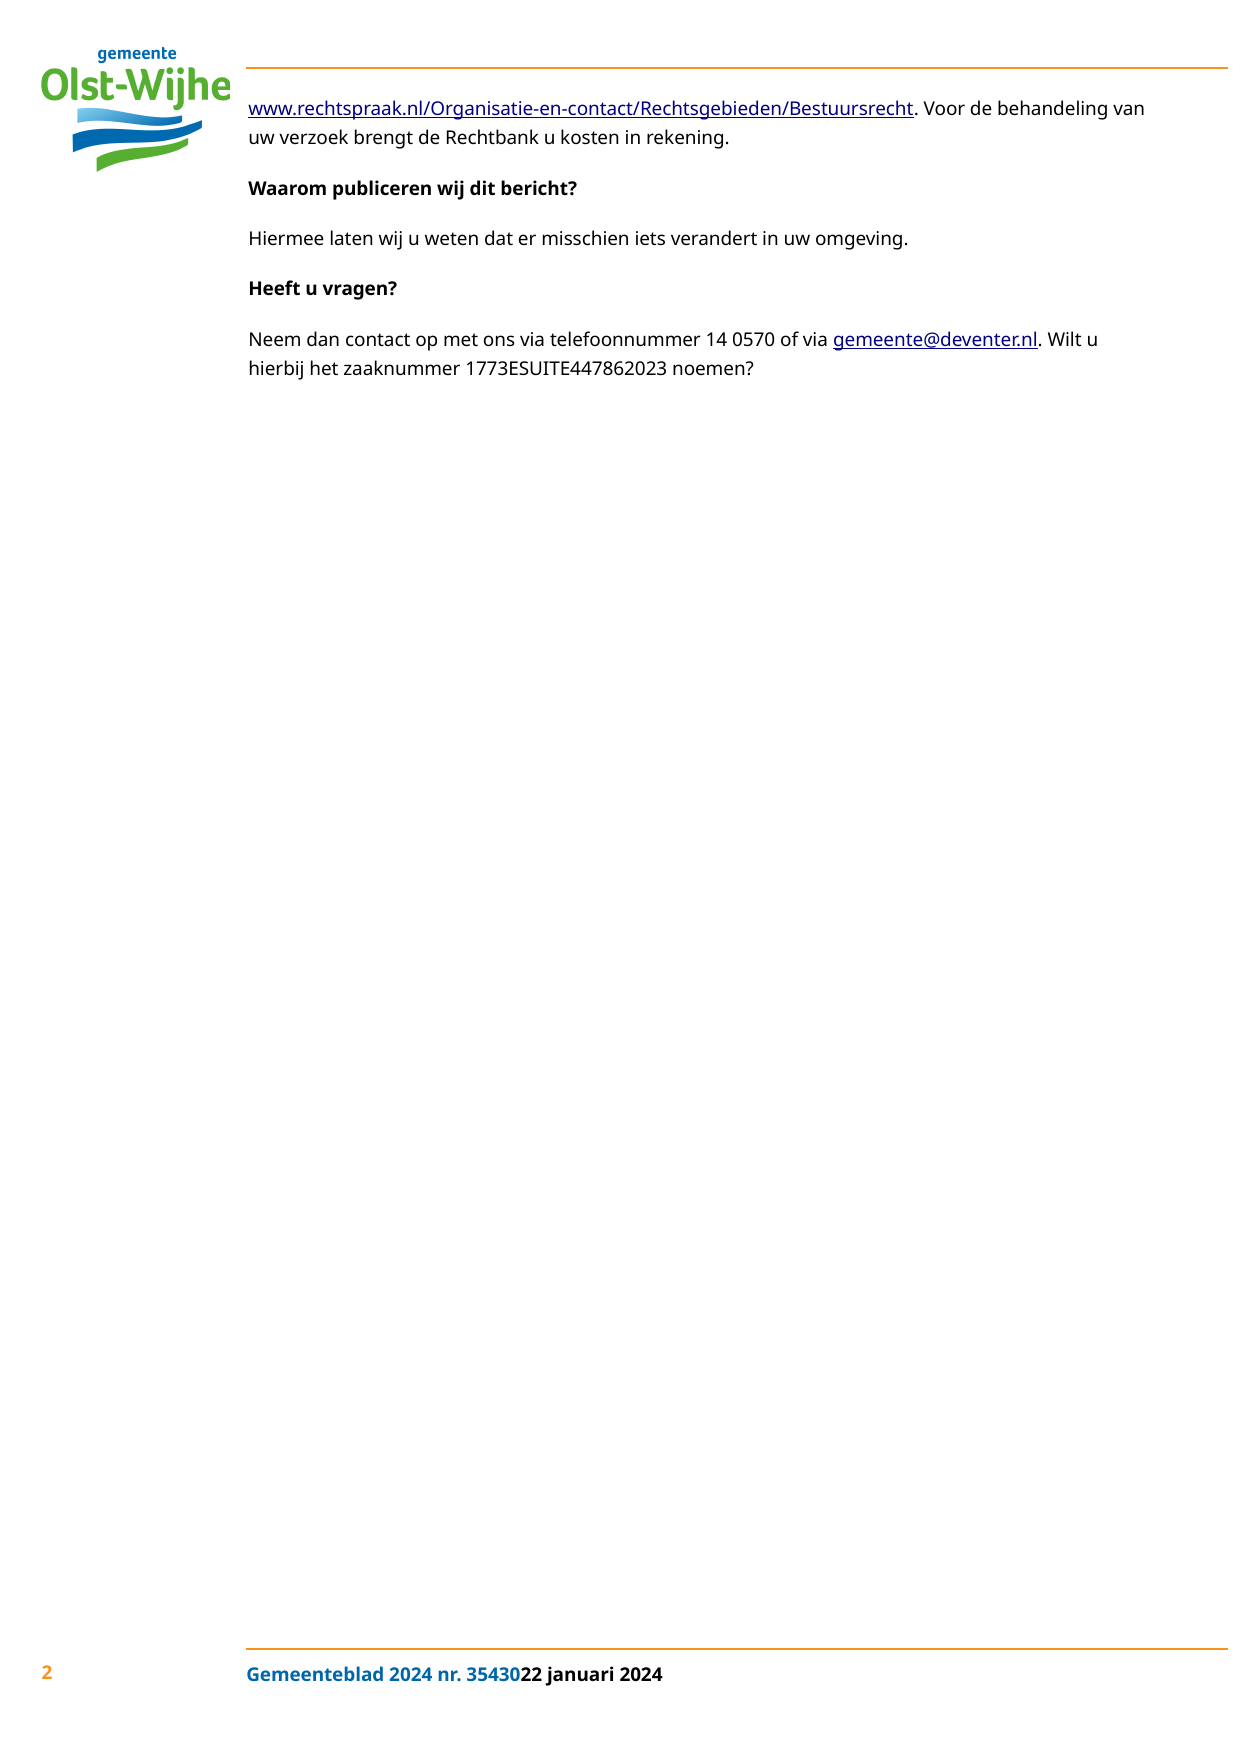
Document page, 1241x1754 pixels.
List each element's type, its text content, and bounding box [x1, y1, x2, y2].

picture [41, 47, 231, 172]
text Heeft u vragen? [248, 276, 1152, 301]
text Neem dan contact op met ons via telefoonnummer 14 0570 of via gemeente@deventer.nl. Wilt u hierbij het zaaknummer 1773ESUITE447862023 noemen? [248, 326, 1152, 381]
text www.rechtspraak.nl/Organisatie-en-contact/Rechtsgebieden/Bestuursrecht. Voor de behandeling van uw verzoek brengt de Rechtbank u kosten in rekening. [248, 95, 1152, 150]
text Waarom publiceren wij dit bericht? [248, 175, 1152, 201]
text Hiermee laten wij u weten dat er misschien iets verandert in uw omgeving. [248, 225, 1152, 251]
